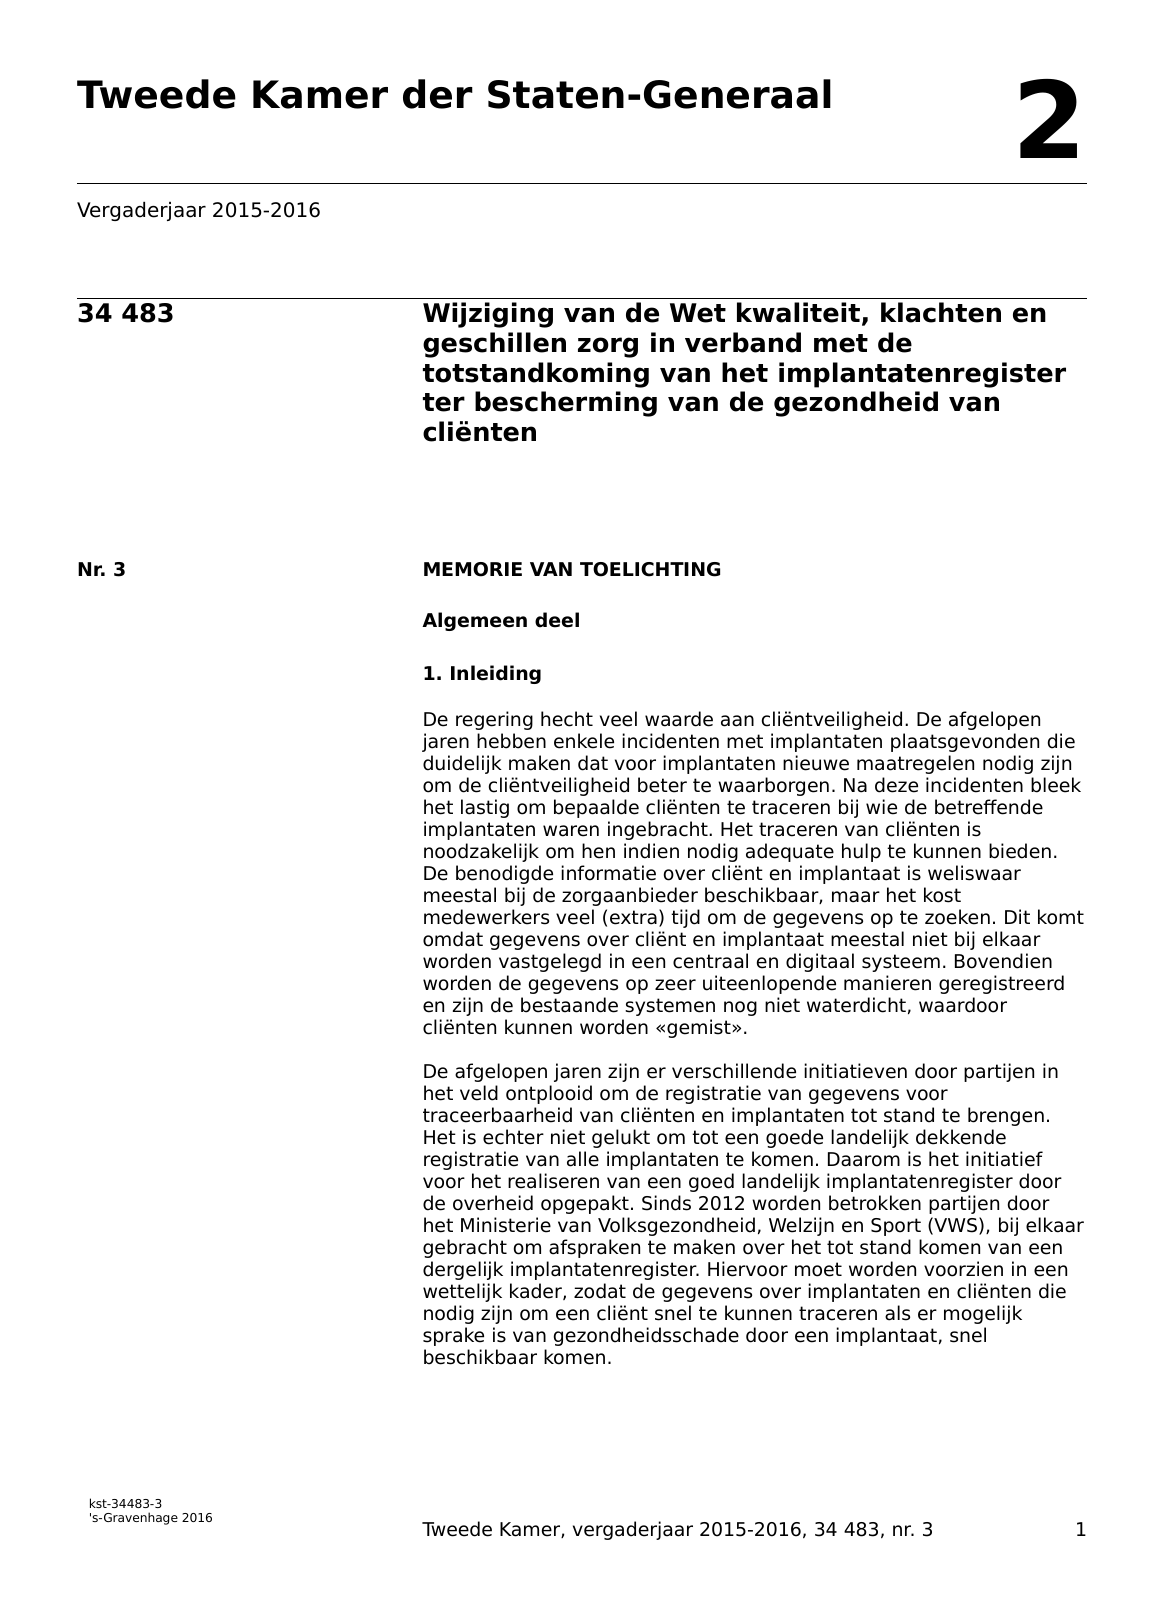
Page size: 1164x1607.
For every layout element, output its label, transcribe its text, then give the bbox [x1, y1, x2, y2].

text 's-Gravenhage 2016 [88, 1511, 323, 1525]
text kst-34483-3 [88, 1497, 323, 1511]
subtitle 34 483 Wijziging van de Wet kwaliteit, klachten en geschillen zorg in verband met de totstandkoming van het implantatenregister ter bescherming van de gezondheid van cliënten [77, 299, 1087, 447]
text De afgelopen jaren zijn er verschillende initiatieven door partijen in het veld ontplooid om de registratie van gegevens voor traceerbaarheid van cliënten en implantaten tot stand te brengen. Het is echter niet gelukt om tot een goede landelijk dekkende registratie van alle implantaten te komen. Daarom is het initiatief voor het realiseren van een goed landelijk implantatenregister door de overheid opgepakt. Sinds 2012 worden betrokken partijen door het Ministerie van Volksgezondheid, Welzijn en Sport (VWS), bij elkaar gebracht om afspraken te maken over het tot stand komen van een dergelijk implantatenregister. Hiervoor moet worden voorzien in een wettelijk kader, zodat de gegevens over implantaten en cliënten die nodig zijn om een cliënt snel te kunnen traceren als er mogelijk sprake is van gezondheidsschade door een implantaat, snel beschikbaar komen. [422, 1061, 1087, 1369]
table_header Tweede Kamer der Staten-Generaal [77, 59, 886, 183]
subtitle 1. Inleiding [422, 662, 1087, 684]
subtitle Nr. 3 MEMORIE VAN TOELICHTING [77, 558, 1087, 580]
table_header 2 [886, 59, 1087, 183]
subtitle Algemeen deel [422, 610, 1087, 632]
table_cell Vergaderjaar 2015-2016 [77, 184, 1087, 298]
text De regering hecht veel waarde aan cliëntveiligheid. De afgelopen jaren hebben enkele incidenten met implantaten plaatsgevonden die duidelijk maken dat voor implantaten nieuwe maatregelen nodig zijn om de cliëntveiligheid beter te waarborgen. Na deze incidenten bleek het lastig om bepaalde cliënten te traceren bij wie de betreffende implantaten waren ingebracht. Het traceren van cliënten is noodzakelijk om hen indien nodig adequate hulp te kunnen bieden. De benodigde informatie over cliënt en implantaat is weliswaar meestal bij de zorgaanbieder beschikbaar, maar het kost medewerkers veel (extra) tijd om de gegevens op te zoeken. Dit komt omdat gegevens over cliënt en implantaat meestal niet bij elkaar worden vastgelegd in een centraal en digitaal systeem. Bovendien worden de gegevens op zeer uiteenlopende manieren geregistreerd en zijn de bestaande systemen nog niet waterdicht, waardoor cliënten kunnen worden «gemist». [422, 709, 1087, 1039]
